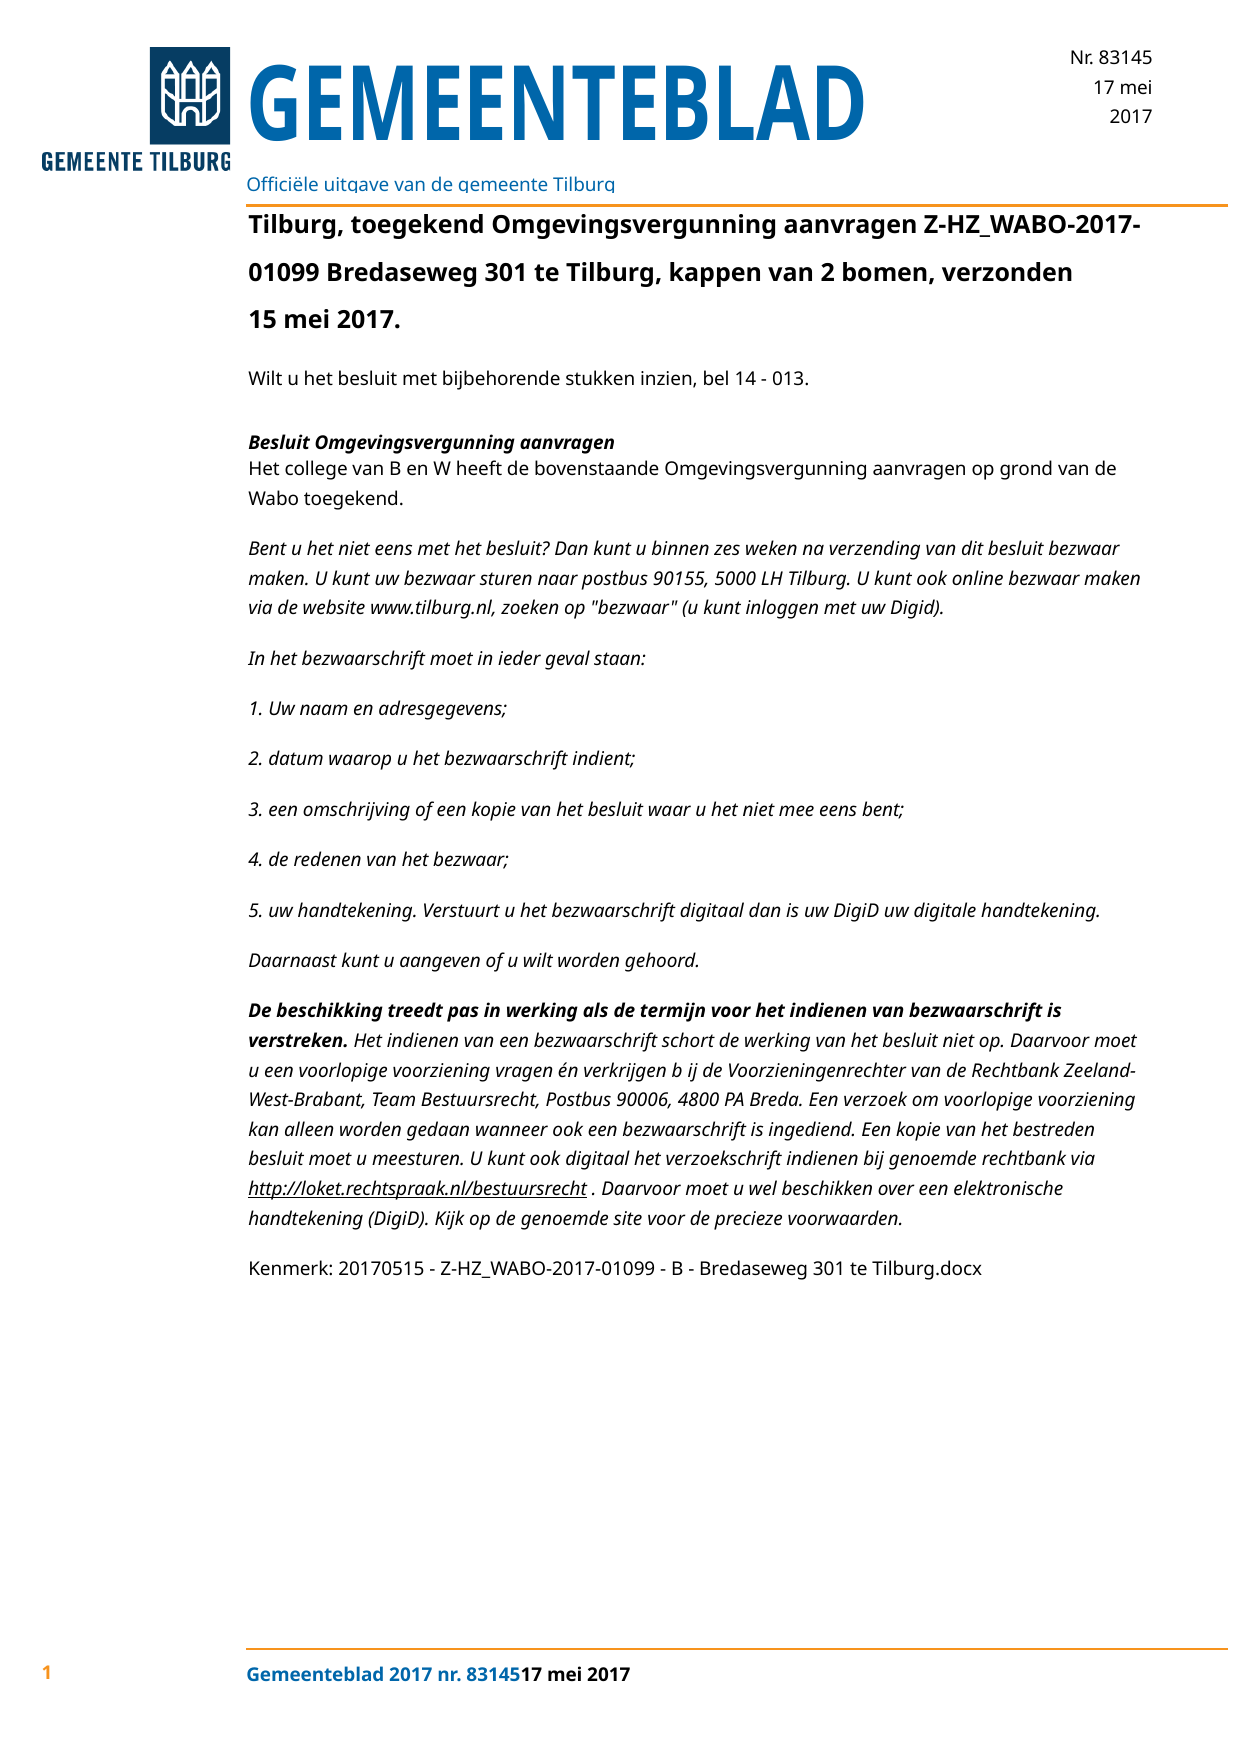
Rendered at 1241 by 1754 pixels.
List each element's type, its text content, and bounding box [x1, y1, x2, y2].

picture [41, 47, 231, 172]
text In het bezwaarschrift moet in ieder geval staan: [248, 645, 1152, 671]
text Daarnaast kunt u aangeven of u wilt worden gehoord. [248, 947, 1152, 973]
text De beschikking treedt pas in werking als de termijn voor het indienen van bezwaarschrift is verstreken. Het indienen van een bezwaarschrift schort de werking van het besluit niet op. Daarvoor moet u een voorlopige voorziening vragen én verkrijgen b ij de Voorzieningenrechter van de Rechtbank Zeeland-West-Brabant, Team Bestuursrecht, Postbus 90006, 4800 PA Breda. Een verzoek om voorlopige voorziening kan alleen worden gedaan wanneer ook een bezwaarschrift is ingediend. Een kopie van het bestreden besluit moet u meesturen. U kunt ook digitaal het verzoekschrift indienen bij genoemde rechtbank via http://loket.rechtspraak.nl/bestuursrecht . Daarvoor moet u wel beschikken over een elektronische handtekening (DigiD). Kijk op de genoemde site voor de precieze voorwaarden. [248, 998, 1152, 1231]
text 5. uw handtekening. Verstuurt u het bezwaarschrift digitaal dan is uw DigiD uw digitale handtekening. [248, 897, 1152, 923]
text Kenmerk: 20170515 - Z-HZ_WABO-2017-01099 - B - Bredaseweg 301 te Tilburg.docx [248, 1255, 1152, 1281]
text 2. datum waarop u het bezwaarschrift indient; [248, 746, 1152, 771]
text Het college van B en W heeft de bovenstaande Omgevingsvergunning aanvragen op grond van de Wabo toegekend. [248, 455, 1152, 511]
text Tilburg, toegekend Omgevingsvergunning aanvragen Z-HZ_WABO-2017-01099 Bredaseweg 301 te Tilburg, kappen van 2 bomen, verzonden 15 mei 2017. [248, 207, 1152, 336]
text Wilt u het besluit met bijbehorende stukken inzien, bel 14 - 013. [248, 366, 1152, 391]
text Bent u het niet eens met het besluit? Dan kunt u binnen zes weken na verzending van dit besluit bezwaar maken. U kunt uw bezwaar sturen naar postbus 90155, 5000 LH Tilburg. U kunt ook online bezwaar maken via de website www.tilburg.nl, zoeken op "bezwaar" (u kunt inloggen met uw Digid). [248, 535, 1152, 620]
text 1. Uw naam en adresgegevens; [248, 695, 1152, 721]
text 4. de redenen van het bezwaar; [248, 846, 1152, 872]
text 3. een omschrijving of een kopie van het besluit waar u het niet mee eens bent; [248, 796, 1152, 822]
text Besluit Omgevingsvergunning aanvragen [248, 429, 1152, 455]
